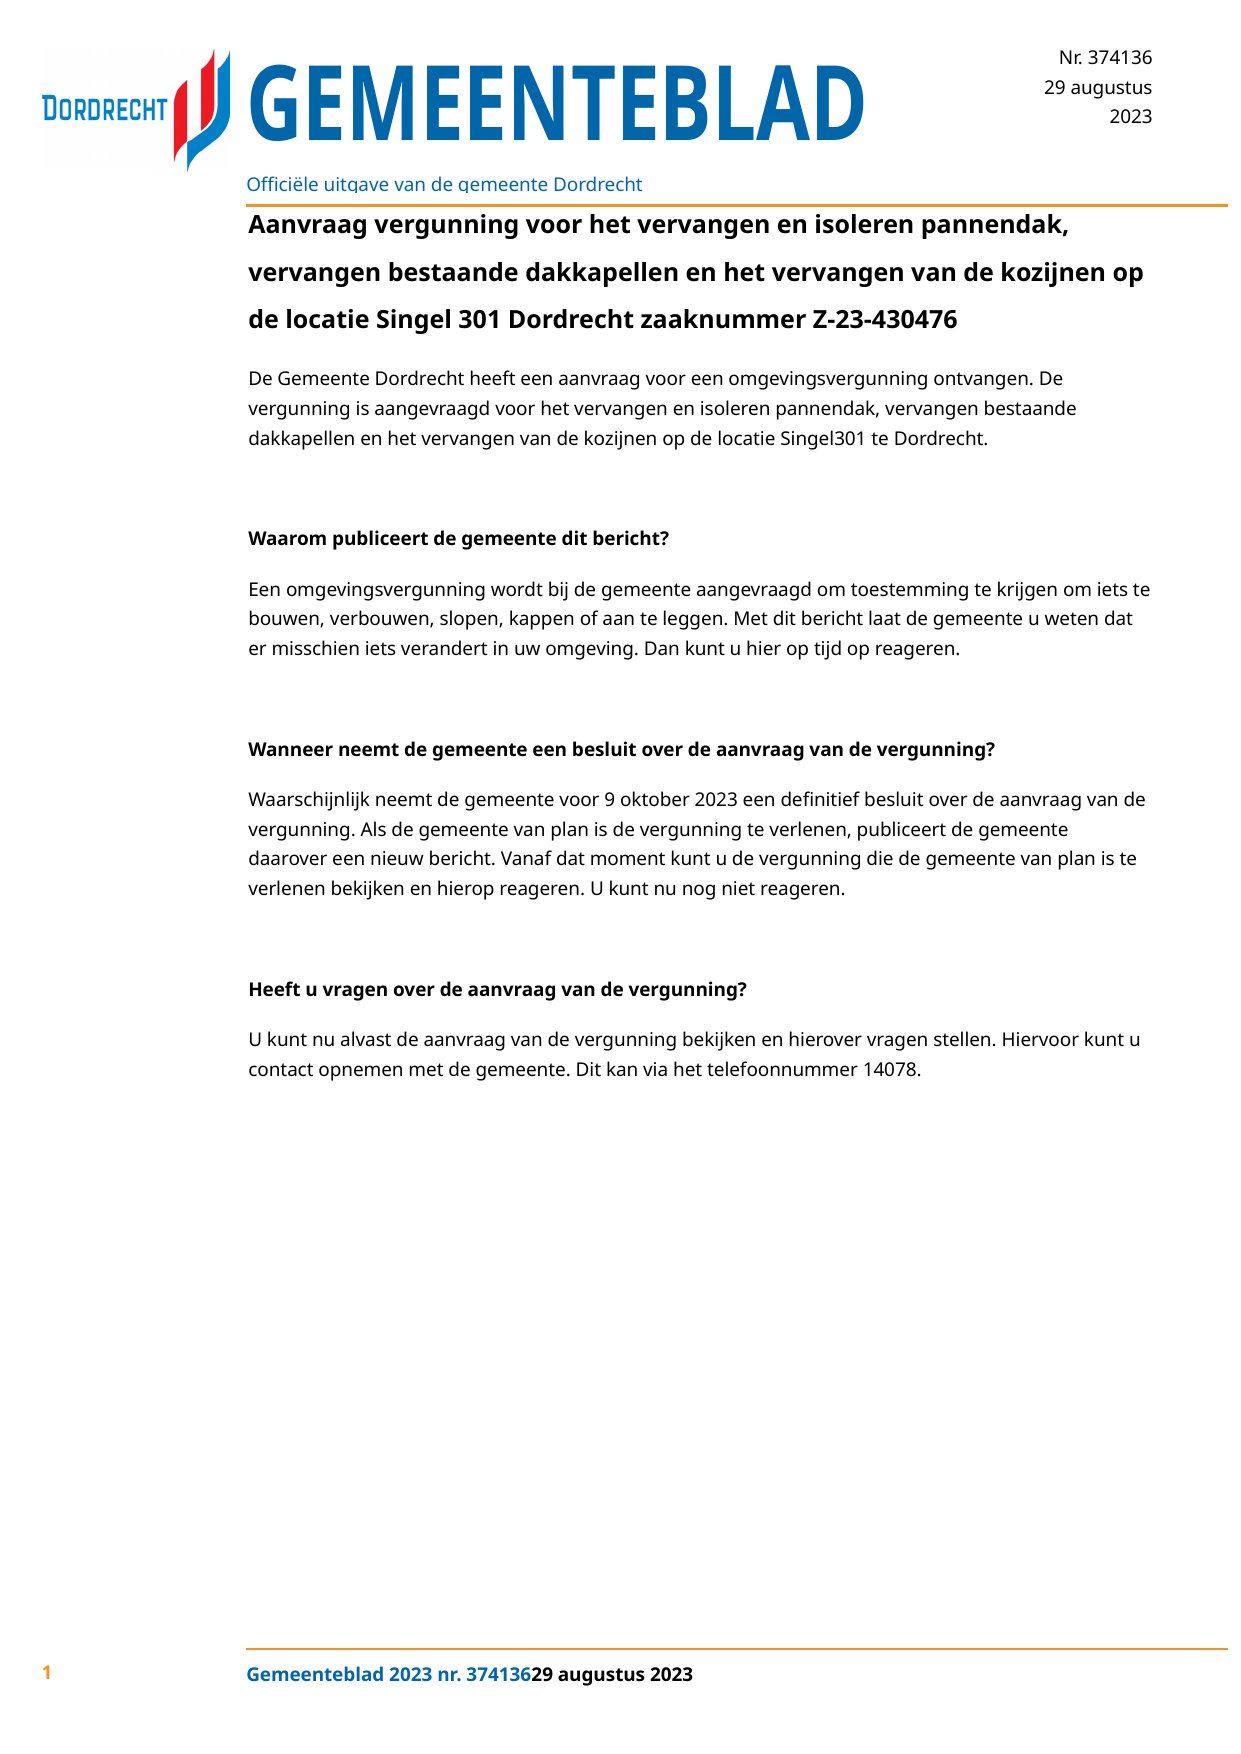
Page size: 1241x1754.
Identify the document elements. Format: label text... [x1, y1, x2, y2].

text Aanvraag vergunning voor het vervangen en isoleren pannendak, vervangen bestaande dakkapellen en het vervangen van de kozijnen op de locatie Singel 301 Dordrecht zaaknummer Z-23-430476 [248, 207, 1152, 336]
text Heeft u vragen over de aanvraag van de vergunning? [248, 976, 1152, 1002]
text Een omgevingsvergunning wordt bij de gemeente aangevraagd om toestemming te krijgen om iets te bouwen, verbouwen, slopen, kappen of aan te leggen. Met dit bericht laat de gemeente u weten dat er misschien iets verandert in uw omgeving. Dan kunt u hier op tijd op reageren. [248, 576, 1152, 661]
text De Gemeente Dordrecht heeft een aanvraag voor een omgevingsvergunning ontvangen. De vergunning is aangevraagd voor het vervangen en isoleren pannendak, vervangen bestaande dakkapellen en het vervangen van de kozijnen op de locatie Singel301 te Dordrecht. [248, 366, 1152, 450]
text Waarom publiceert de gemeente dit bericht? [248, 526, 1152, 551]
text U kunt nu alvast de aanvraag van de vergunning bekijken en hierover vragen stellen. Hiervoor kunt u contact opnemen met de gemeente. Dit kan via het telefoonnummer 14078. [248, 1026, 1152, 1082]
text Wanneer neemt de gemeente een besluit over de aanvraag van de vergunning? [248, 736, 1152, 762]
picture [41, 47, 231, 172]
text Waarschijnlijk neemt de gemeente voor 9 oktober 2023 een definitief besluit over de aanvraag van de vergunning. Als de gemeente van plan is de vergunning te verlenen, publiceert de gemeente daarover een nieuw bericht. Vanaf dat moment kunt u de vergunning die de gemeente van plan is te verlenen bekijken en hierop reageren. U kunt nu nog niet reageren. [248, 786, 1152, 901]
